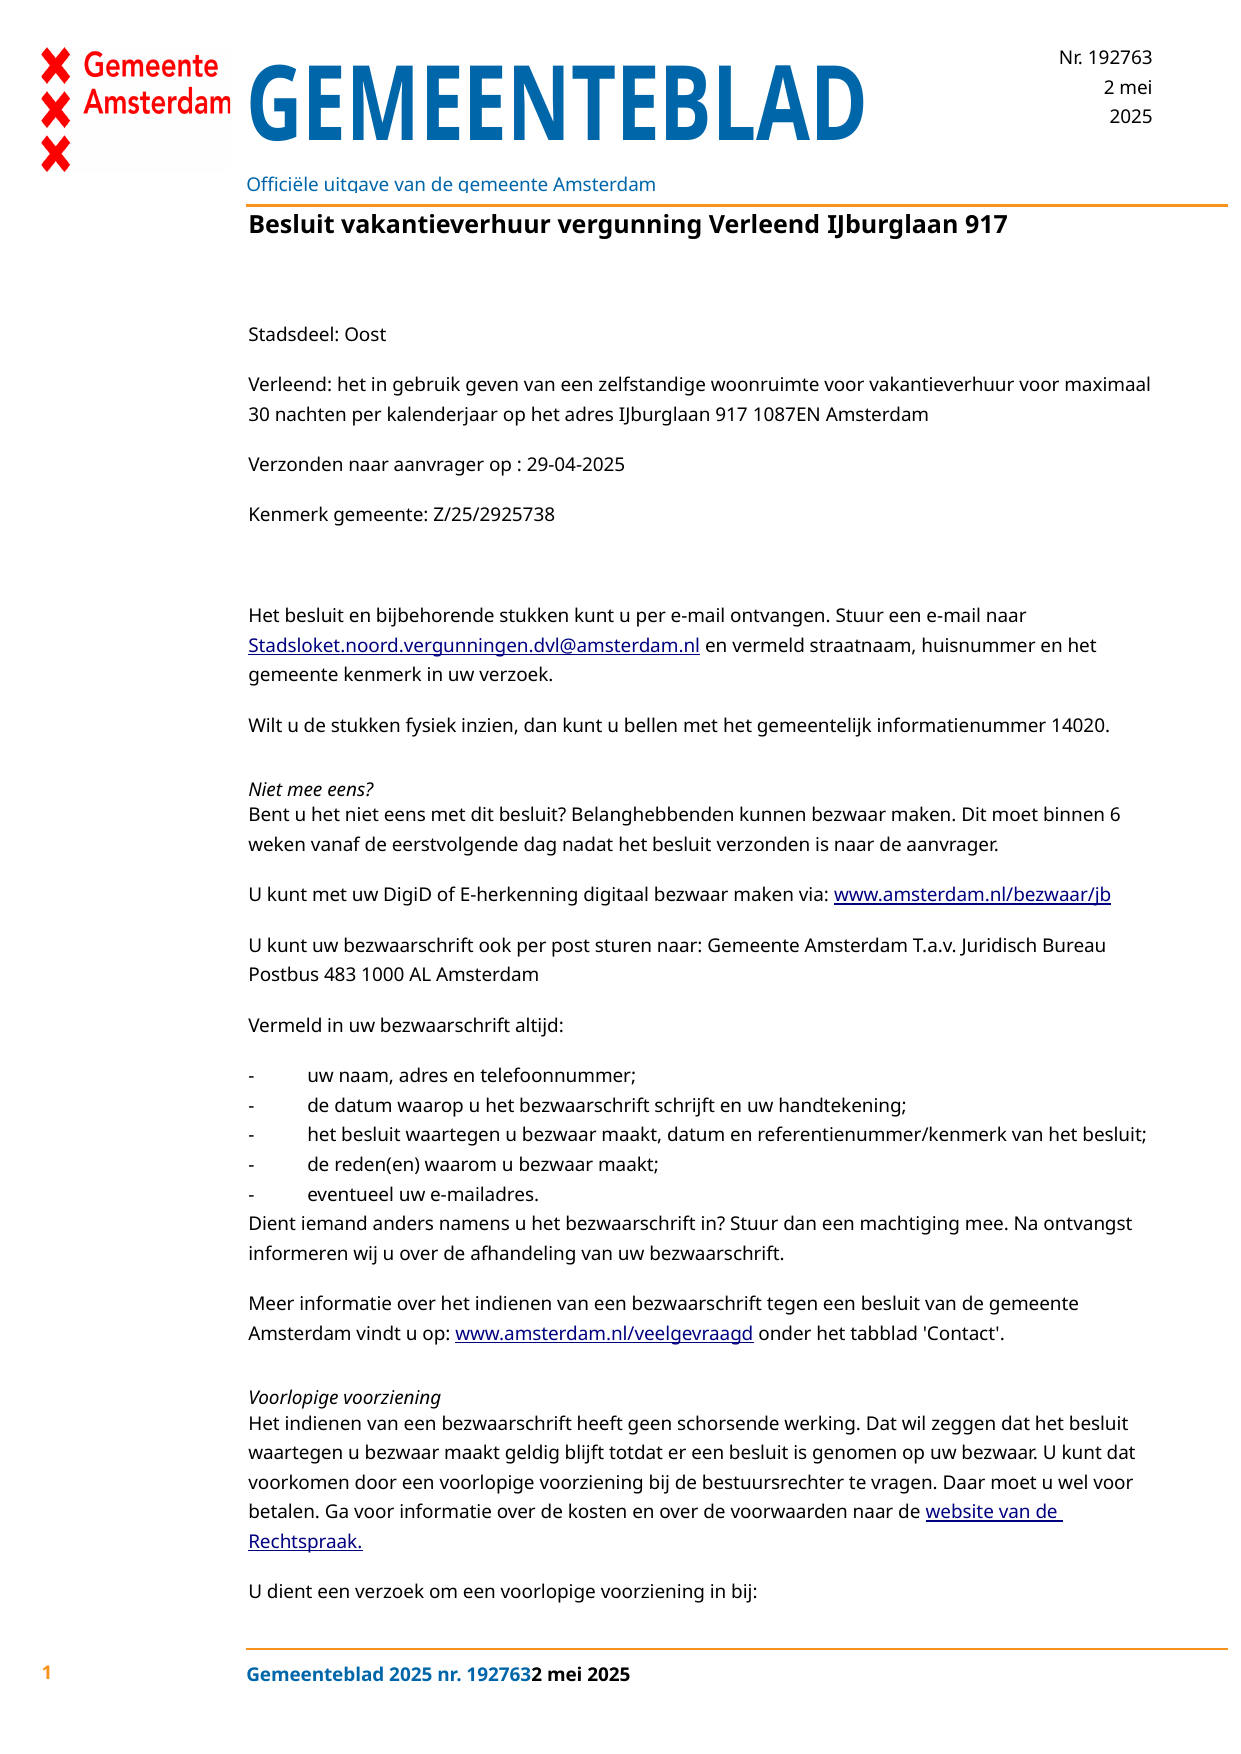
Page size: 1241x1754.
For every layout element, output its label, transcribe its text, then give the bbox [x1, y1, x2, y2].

text Stadsdeel: Oost [248, 321, 1152, 346]
list de datum waarop u het bezwaarschrift schrijft en uw handtekening; [248, 1092, 1152, 1118]
text U kunt uw bezwaarschrift ook per post sturen naar: Gemeente Amsterdam T.a.v. Juridisch Bureau Postbus 483 1000 AL Amsterdam [248, 932, 1152, 987]
text Vermeld in uw bezwaarschrift altijd: [248, 1012, 1152, 1038]
text Het indienen van een bezwaarschrift heeft geen schorsende werking. Dat wil zeggen dat het besluit waartegen u bezwaar maakt geldig blijft totdat er een besluit is genomen op uw bezwaar. U kunt dat voorkomen door een voorlopige voorziening bij de bestuursrechter te vragen. Daar moet u wel voor betalen. Ga voor informatie over de kosten en over de voorwaarden naar de website van de Rechtspraak. [248, 1410, 1152, 1554]
text Verleend: het in gebruik geven van een zelfstandige woonruimte voor vakantieverhuur voor maximaal 30 nachten per kalenderjaar op het adres IJburglaan 917 1087EN Amsterdam [248, 371, 1152, 426]
text Besluit vakantieverhuur vergunning Verleend IJburglaan 917 [248, 207, 1152, 241]
list het besluit waartegen u bezwaar maakt, datum en referentienummer/kenmerk van het besluit; [248, 1122, 1152, 1147]
text Meer informatie over het indienen van een bezwaarschrift tegen een besluit van de gemeente Amsterdam vindt u op: www.amsterdam.nl/veelgevraagd onder het tabblad 'Contact'. [248, 1290, 1152, 1346]
list de reden(en) waarom u bezwaar maakt; [248, 1151, 1152, 1177]
picture [41, 47, 231, 172]
list eventueel uw e-mailadres. [248, 1181, 1152, 1207]
text Bent u het niet eens met dit besluit? Belanghebbenden kunnen bezwaar maken. Dit moet binnen 6 weken vanaf de eerstvolgende dag nadat het besluit verzonden is naar de aanvrager. [248, 802, 1152, 857]
text Niet mee eens? [248, 776, 1152, 802]
text Voorlopige voorziening [248, 1384, 1152, 1410]
text U kunt met uw DigiD of E-herkenning digitaal bezwaar maken via: www.amsterdam.nl/bezwaar/jb [248, 882, 1152, 907]
text Wilt u de stukken fysiek inzien, dan kunt u bellen met het gemeentelijk informatienummer 14020. [248, 712, 1152, 738]
text U dient een verzoek om een voorlopige voorziening in bij: [248, 1578, 1152, 1604]
text Kenmerk gemeente: Z/25/2925738 [248, 502, 1152, 527]
text Dient iemand anders namens u het bezwaarschrift in? Stuur dan een machtiging mee. Na ontvangst informeren wij u over de afhandeling van uw bezwaarschrift. [248, 1210, 1152, 1266]
text Verzonden naar aanvrager op : 29-04-2025 [248, 451, 1152, 477]
text Het besluit en bijbehorende stukken kunt u per e-mail ontvangen. Stuur een e-mail naar Stadsloket.noord.vergunningen.dvl@amsterdam.nl en vermeld straatnaam, huisnummer en het gemeente kenmerk in uw verzoek. [248, 602, 1152, 687]
list uw naam, adres en telefoonnummer; [248, 1062, 1152, 1088]
